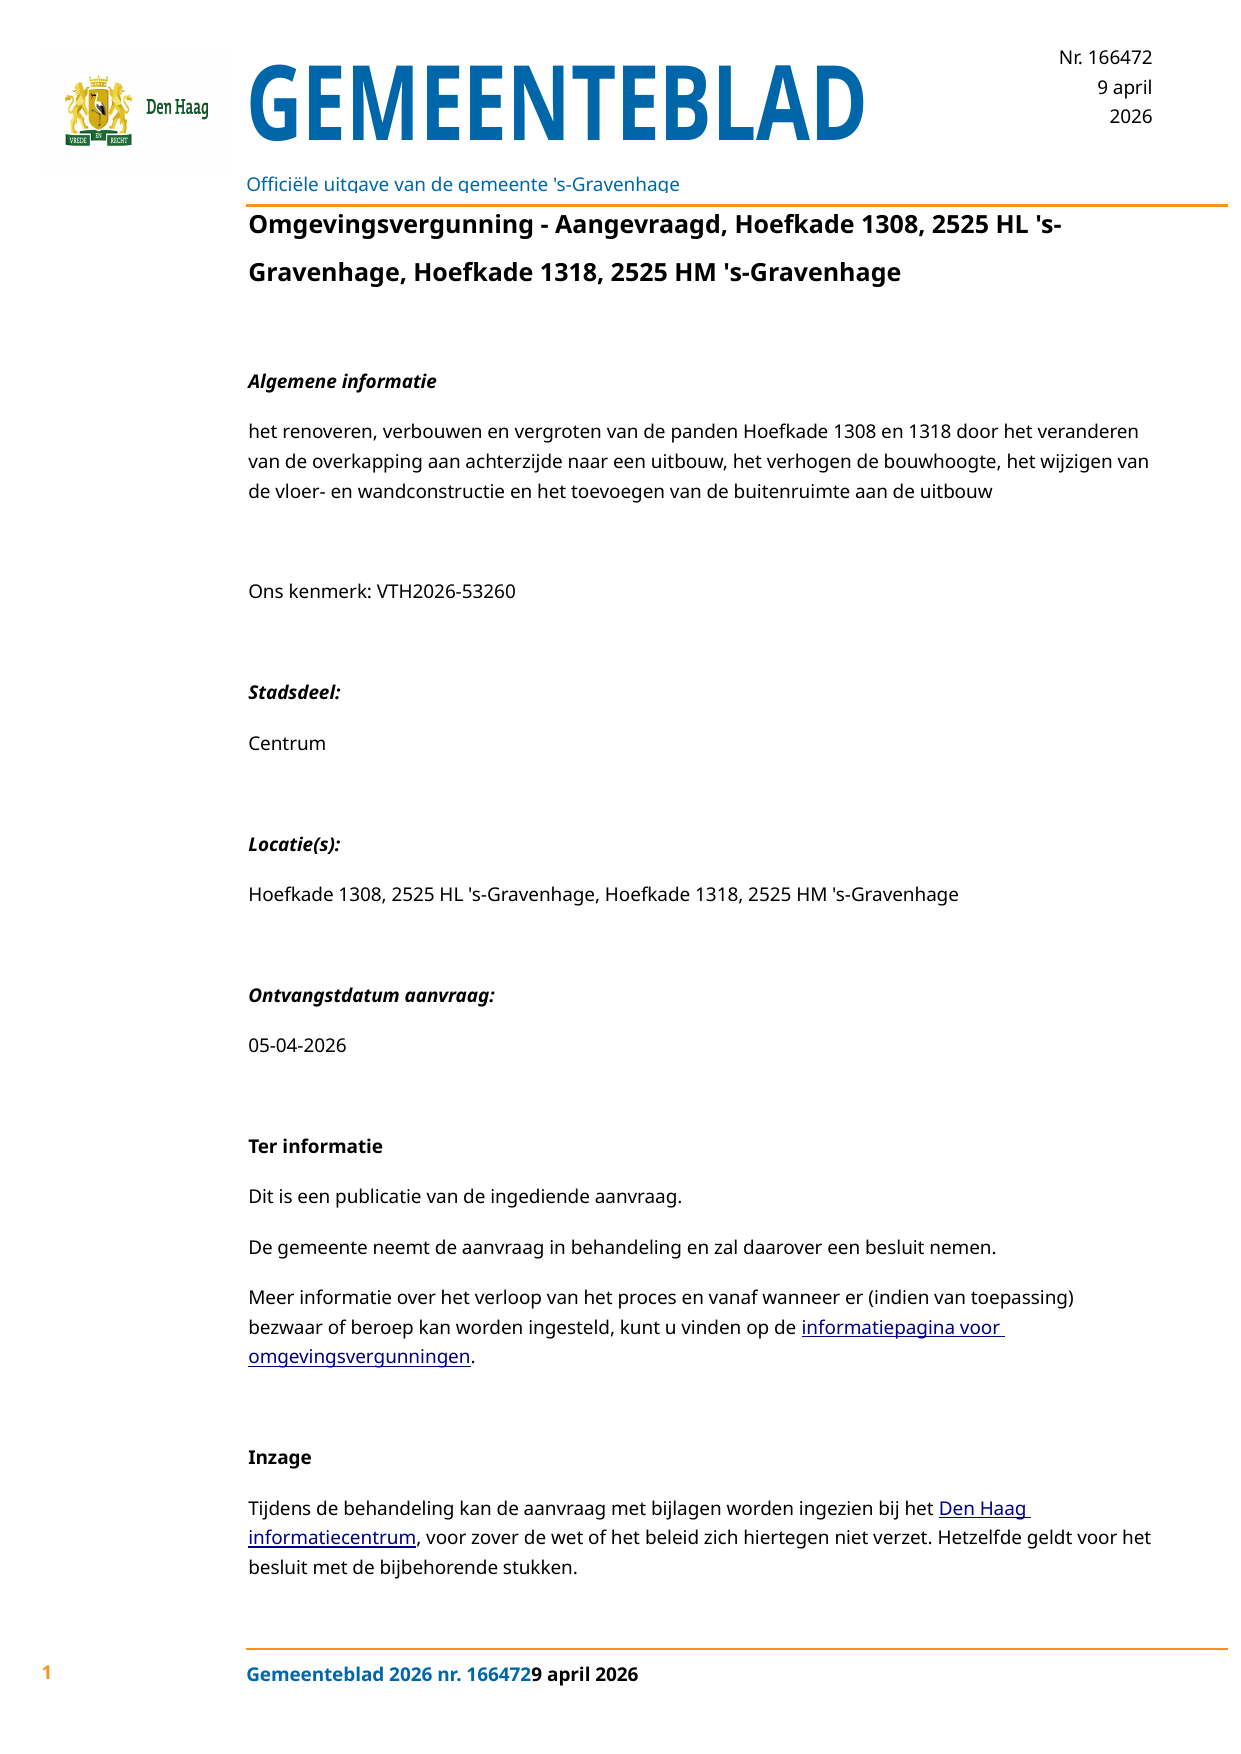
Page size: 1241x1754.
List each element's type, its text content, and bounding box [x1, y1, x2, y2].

text Ons kenmerk: VTH2026-53260 [248, 579, 1152, 604]
text De gemeente neemt de aanvraag in behandeling en zal daarover een besluit nemen. [248, 1234, 1152, 1260]
text Dit is een publicatie van de ingediende aanvraag. [248, 1184, 1152, 1209]
text Stadsdeel: [248, 679, 1152, 705]
text Algemene informatie [248, 368, 1152, 394]
text Ter informatie [248, 1133, 1152, 1159]
text Tijdens de behandeling kan de aanvraag met bijlagen worden ingezien bij het Den Haag informatiecentrum, voor zover de wet of het beleid zich hiertegen niet verzet. Hetzelfde geldt voor het besluit met de bijbehorende stukken. [248, 1495, 1152, 1580]
text Hoefkade 1308, 2525 HL 's-Gravenhage, Hoefkade 1318, 2525 HM 's-Gravenhage [248, 881, 1152, 907]
text Meer informatie over het verloop van het proces en vanaf wanneer er (indien van toepassing) bezwaar of beroep kan worden ingesteld, kunt u vinden op de informatiepagina voor omgevingsvergunningen. [248, 1284, 1152, 1369]
text het renoveren, verbouwen en vergroten van de panden Hoefkade 1308 en 1318 door het veranderen van de overkapping aan achterzijde naar een uitbouw, het verhogen de bouwhoogte, het wijzigen van de vloer- en wandconstructie en het toevoegen van de buitenruimte aan de uitbouw [248, 419, 1152, 504]
text Ontvangstdatum aanvraag: [248, 982, 1152, 1008]
text Centrum [248, 730, 1152, 756]
text Inzage [248, 1444, 1152, 1470]
text 05-04-2026 [248, 1032, 1152, 1058]
picture [41, 47, 231, 172]
text Locatie(s): [248, 831, 1152, 857]
text Omgevingsvergunning - Aangevraagd, Hoefkade 1308, 2525 HL 's-Gravenhage, Hoefkade 1318, 2525 HM 's-Gravenhage [248, 207, 1152, 288]
